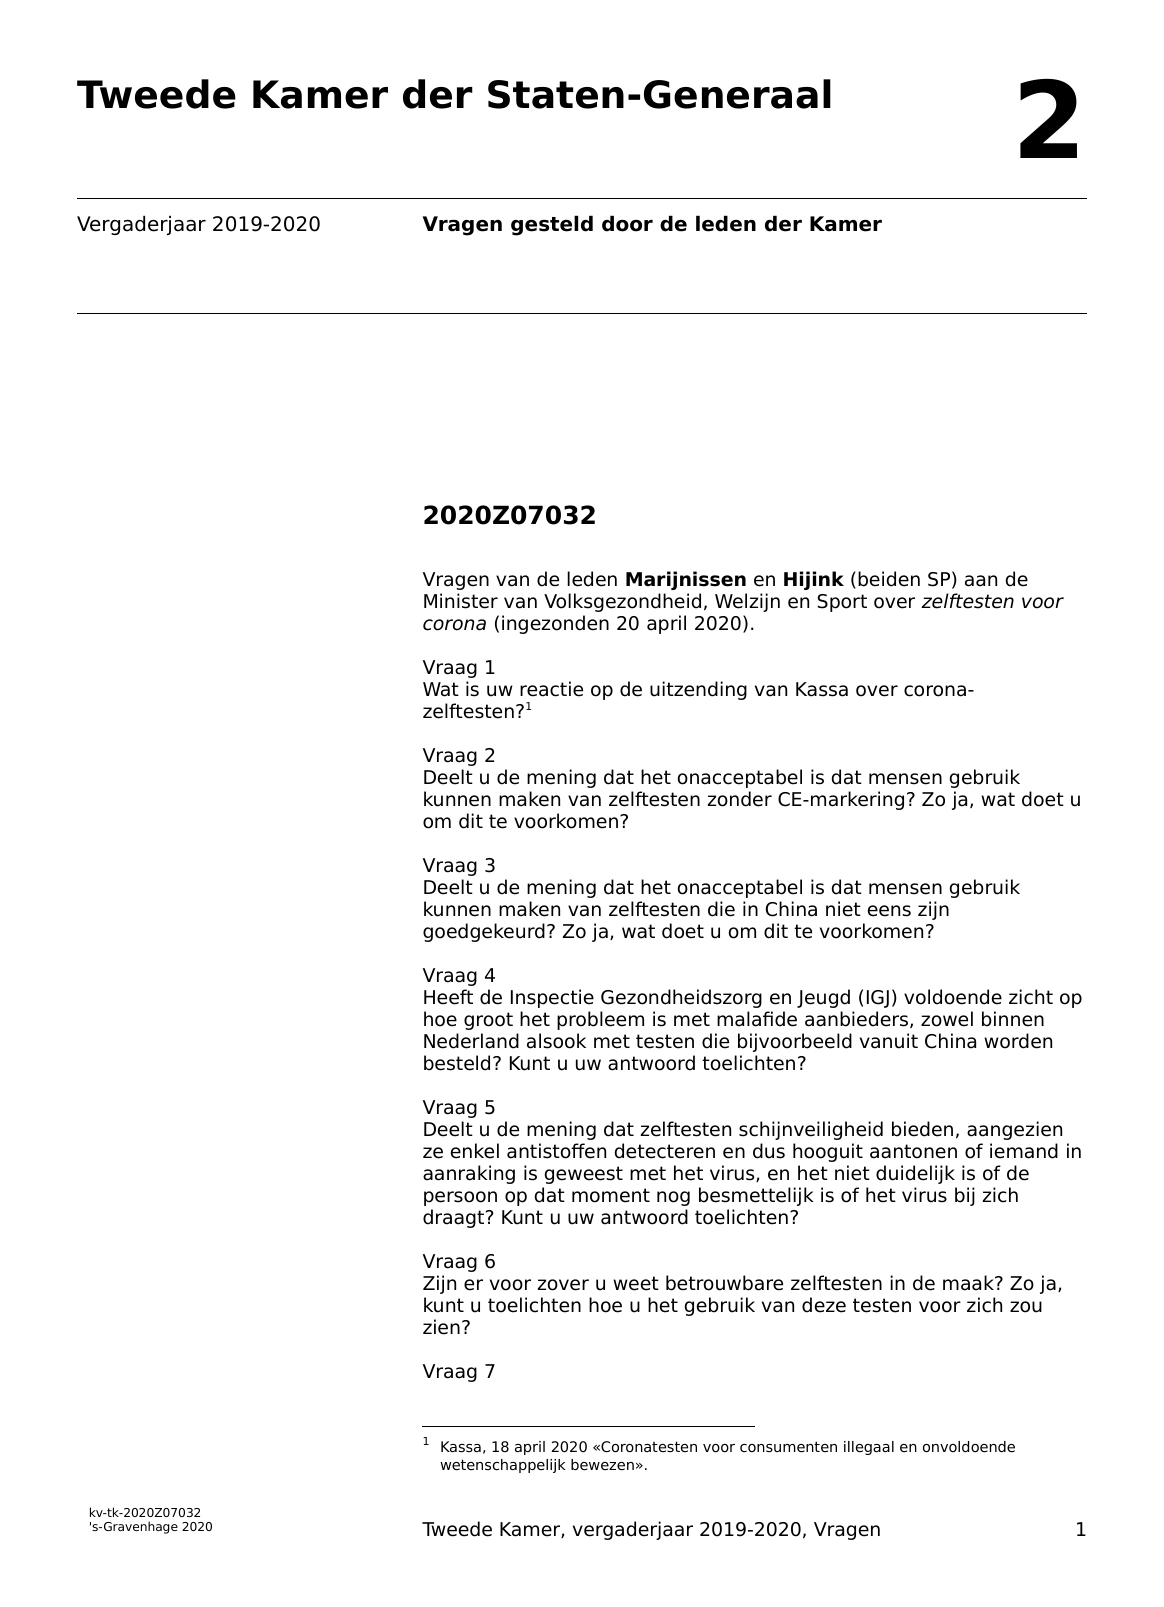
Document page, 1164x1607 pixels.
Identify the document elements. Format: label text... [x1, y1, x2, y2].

text Deelt u de mening dat zelftesten schijnveiligheid bieden, aangezien ze enkel antistoffen detecteren en dus hooguit aantonen of iemand in aanraking is geweest met het virus, en het niet duidelijk is of de persoon op dat moment nog besmettelijk is of het virus bij zich draagt? Kunt u uw antwoord toelichten? [422, 1119, 1087, 1229]
text Zijn er voor zover u weet betrouwbare zelftesten in de maak? Zo ja, kunt u toelichten hoe u het gebruik van deze testen voor zich zou zien? [422, 1273, 1087, 1339]
text Vraag 1 [422, 657, 1087, 679]
text Vraag 3 [422, 855, 1087, 877]
text Vraag 2 [422, 745, 1087, 767]
text 's-Gravenhage 2020 [88, 1520, 323, 1534]
text Heeft de Inspectie Gezondheidszorg en Jeugd (IGJ) voldoende zicht op hoe groot het probleem is met malafide aanbieders, zowel binnen Nederland alsook met testen die bijvoorbeeld vanuit China worden besteld? Kunt u uw antwoord toelichten? [422, 987, 1087, 1075]
text Deelt u de mening dat het onacceptabel is dat mensen gebruik kunnen maken van zelftesten zonder CE-markering? Zo ja, wat doet u om dit te voorkomen? [422, 767, 1087, 833]
text Kassa, 18 april 2020 «Coronatesten voor consumenten illegaal en onvoldoende wetenschappelijk bewezen». [422, 1435, 1087, 1474]
text Vraag 6 [422, 1251, 1087, 1273]
text Vraag 7 [422, 1361, 1087, 1383]
text Vragen van de leden Marijnissen en Hijink (beiden SP) aan de Minister van Volksgezondheid, Welzijn en Sport over zelftesten voor corona (ingezonden 20 april 2020). [422, 569, 1087, 635]
text 2020Z07032 [422, 501, 1087, 531]
text Deelt u de mening dat het onacceptabel is dat mensen gebruik kunnen maken van zelftesten die in China niet eens zijn goedgekeurd? Zo ja, wat doet u om dit te voorkomen? [422, 877, 1087, 943]
table_header Tweede Kamer der Staten-Generaal [77, 59, 886, 198]
table_cell Vragen gesteld door de leden der Kamer [422, 199, 1087, 313]
text Wat is uw reactie op de uitzending van Kassa over corona-zelftesten? [422, 679, 1087, 723]
text Vraag 4 [422, 965, 1087, 987]
table_cell Vergaderjaar 2019-2020 [77, 199, 422, 313]
table_header 2 [886, 59, 1087, 198]
text Vraag 5 [422, 1097, 1087, 1119]
text kv-tk-2020Z07032 [88, 1506, 323, 1520]
